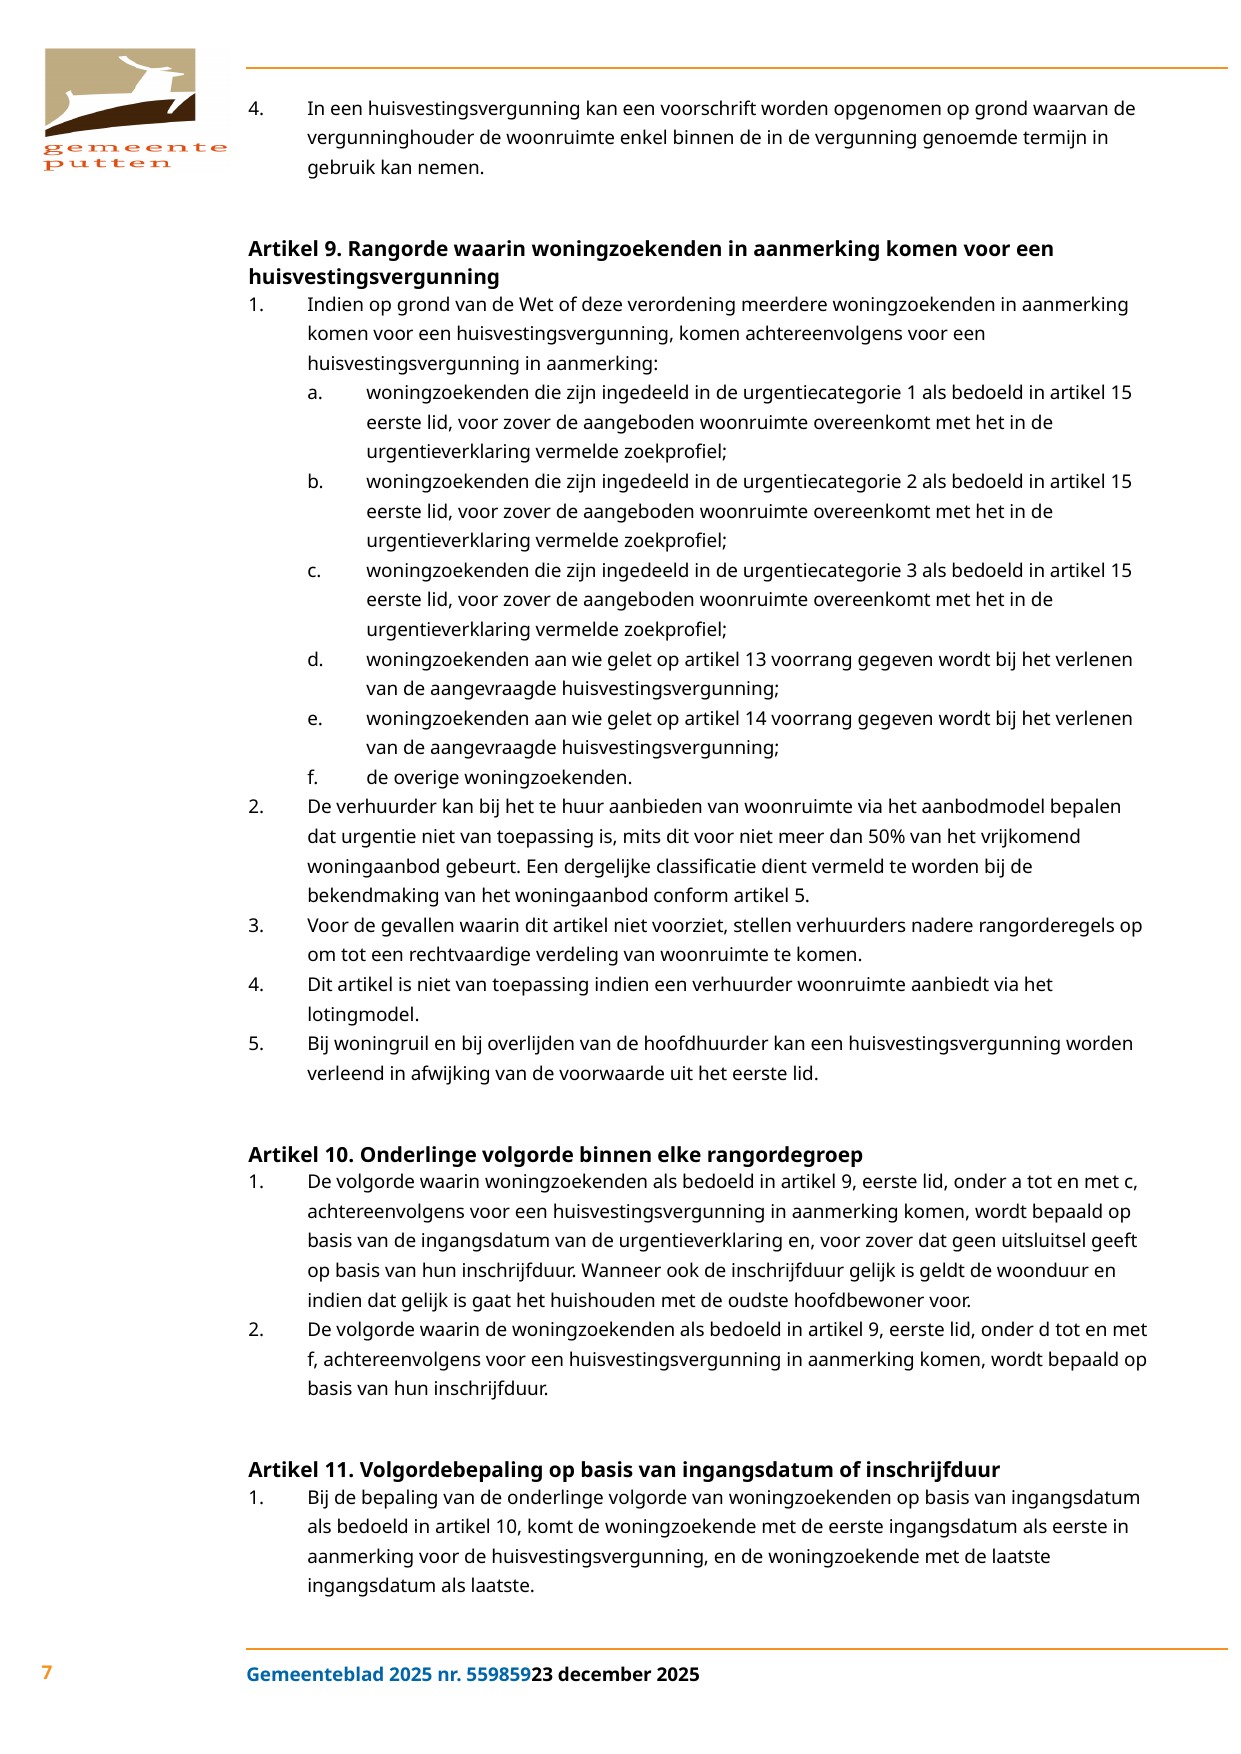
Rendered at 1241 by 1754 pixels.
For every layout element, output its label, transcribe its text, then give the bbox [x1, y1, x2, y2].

list de overige woningzoekenden. [307, 764, 1152, 790]
text Artikel 10. Onderlinge volgorde binnen elke rangordegroep [248, 1140, 1152, 1168]
list Voor de gevallen waarin dit artikel niet voorziet, stellen verhuurders nadere rangorderegels op om tot een rechtvaardige verdeling van woonruimte te komen. [248, 912, 1152, 967]
list De volgorde waarin de woningzoekenden als bedoeld in artikel 9, eerste lid, onder d tot en met f, achtereenvolgens voor een huisvestingsvergunning in aanmerking komen, wordt bepaald op basis van hun inschrijfduur. [248, 1316, 1152, 1401]
list woningzoekenden aan wie gelet op artikel 14 voorrang gegeven wordt bij het verlenen van de aangevraagde huisvestingsvergunning; [307, 705, 1152, 760]
list woningzoekenden die zijn ingedeeld in de urgentiecategorie 1 als bedoeld in artikel 15 eerste lid, voor zover de aangeboden woonruimte overeenkomt met het in de urgentieverklaring vermelde zoekprofiel; [307, 379, 1152, 464]
list Bij woningruil en bij overlijden van de hoofdhuurder kan een huisvestingsvergunning worden verleend in afwijking van de voorwaarde uit het eerste lid. [248, 1030, 1152, 1086]
list woningzoekenden aan wie gelet op artikel 13 voorrang gegeven wordt bij het verlenen van de aangevraagde huisvestingsvergunning; [307, 646, 1152, 701]
picture [41, 47, 231, 172]
text Artikel 9. Rangorde waarin woningzoekenden in aanmerking komen voor een huisvestingsvergunning [248, 234, 1152, 291]
list De verhuurder kan bij het te huur aanbieden van woonruimte via het aanbodmodel bepalen dat urgentie niet van toepassing is, mits dit voor niet meer dan 50% van het vrijkomend woningaanbod gebeurt. Een dergelijke classificatie dient vermeld te worden bij de bekendmaking van het woningaanbod conform artikel 5. [248, 794, 1152, 908]
list Bij de bepaling van de onderlinge volgorde van woningzoekenden op basis van ingangsdatum als bedoeld in artikel 10, komt de woningzoekende met de eerste ingangsdatum als eerste in aanmerking voor de huisvestingsvergunning, en de woningzoekende met de laatste ingangsdatum als laatste. [248, 1484, 1152, 1598]
list woningzoekenden die zijn ingedeeld in de urgentiecategorie 2 als bedoeld in artikel 15 eerste lid, voor zover de aangeboden woonruimte overeenkomt met het in de urgentieverklaring vermelde zoekprofiel; [307, 468, 1152, 553]
list De volgorde waarin woningzoekenden als bedoeld in artikel 9, eerste lid, onder a tot en met c, achtereenvolgens voor een huisvestingsvergunning in aanmerking komen, wordt bepaald op basis van de ingangsdatum van de urgentieverklaring en, voor zover dat geen uitsluitsel geeft op basis van hun inschrijfduur. Wanneer ook de inschrijfduur gelijk is geldt de woonduur en indien dat gelijk is gaat het huishouden met de oudste hoofdbewoner voor. [248, 1168, 1152, 1312]
list Indien op grond van de Wet of deze verordening meerdere woningzoekenden in aanmerking komen voor een huisvestingsvergunning, komen achtereenvolgens voor een huisvestingsvergunning in aanmerking: [248, 291, 1152, 376]
list Dit artikel is niet van toepassing indien een verhuurder woonruimte aanbiedt via het lotingmodel. [248, 971, 1152, 1027]
text Artikel 11. Volgordebepaling op basis van ingangsdatum of inschrijfduur [248, 1456, 1152, 1484]
list woningzoekenden die zijn ingedeeld in de urgentiecategorie 3 als bedoeld in artikel 15 eerste lid, voor zover de aangeboden woonruimte overeenkomt met het in de urgentieverklaring vermelde zoekprofiel; [307, 557, 1152, 642]
list In een huisvestingsvergunning kan een voorschrift worden opgenomen op grond waarvan de vergunninghouder de woonruimte enkel binnen de in de vergunning genoemde termijn in gebruik kan nemen. [248, 95, 1152, 180]
